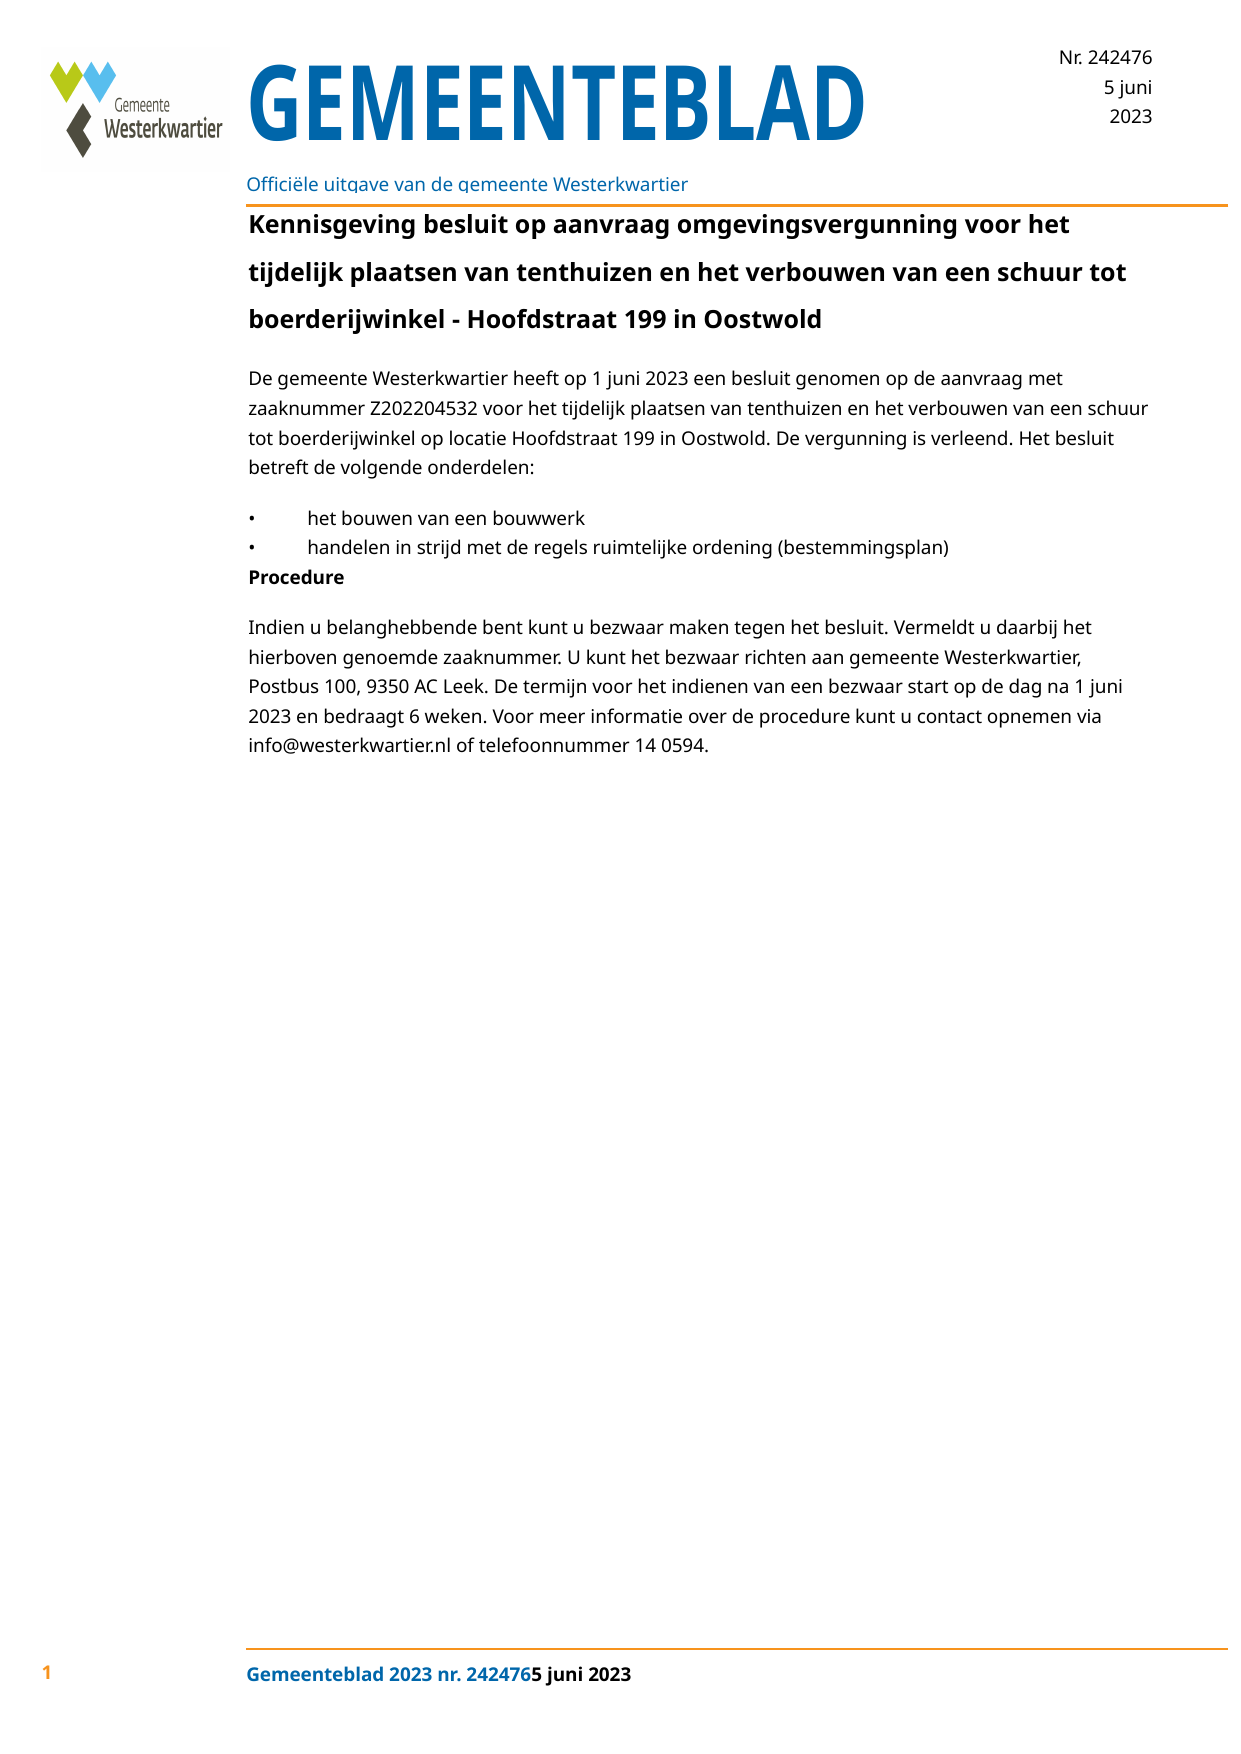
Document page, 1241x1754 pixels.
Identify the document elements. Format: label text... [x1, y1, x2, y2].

text Indien u belanghebbende bent kunt u bezwaar maken tegen het besluit. Vermeldt u daarbij het hierboven genoemde zaaknummer. U kunt het bezwaar richten aan gemeente Westerkwartier, Postbus 100, 9350 AC Leek. De termijn voor het indienen van een bezwaar start op de dag na 1 juni 2023 en bedraagt 6 weken. Voor meer informatie over de procedure kunt u contact opnemen via info@westerkwartier.nl of telefoonnummer 14 0594. [248, 614, 1152, 758]
text De gemeente Westerkwartier heeft op 1 juni 2023 een besluit genomen op de aanvraag met zaaknummer Z202204532 voor het tijdelijk plaatsen van tenthuizen en het verbouwen van een schuur tot boerderijwinkel op locatie Hoofdstraat 199 in Oostwold. De vergunning is verleend. Het besluit betreft de volgende onderdelen: [248, 366, 1152, 480]
text Kennisgeving besluit op aanvraag omgevingsvergunning voor het tijdelijk plaatsen van tenthuizen en het verbouwen van een schuur tot boerderijwinkel - Hoofdstraat 199 in Oostwold [248, 207, 1152, 336]
list het bouwen van een bouwwerk [248, 505, 1152, 530]
list handelen in strijd met de regels ruimtelijke ordening (bestemmingsplan) [248, 534, 1152, 560]
picture [41, 47, 231, 172]
text Procedure [248, 564, 1152, 589]
